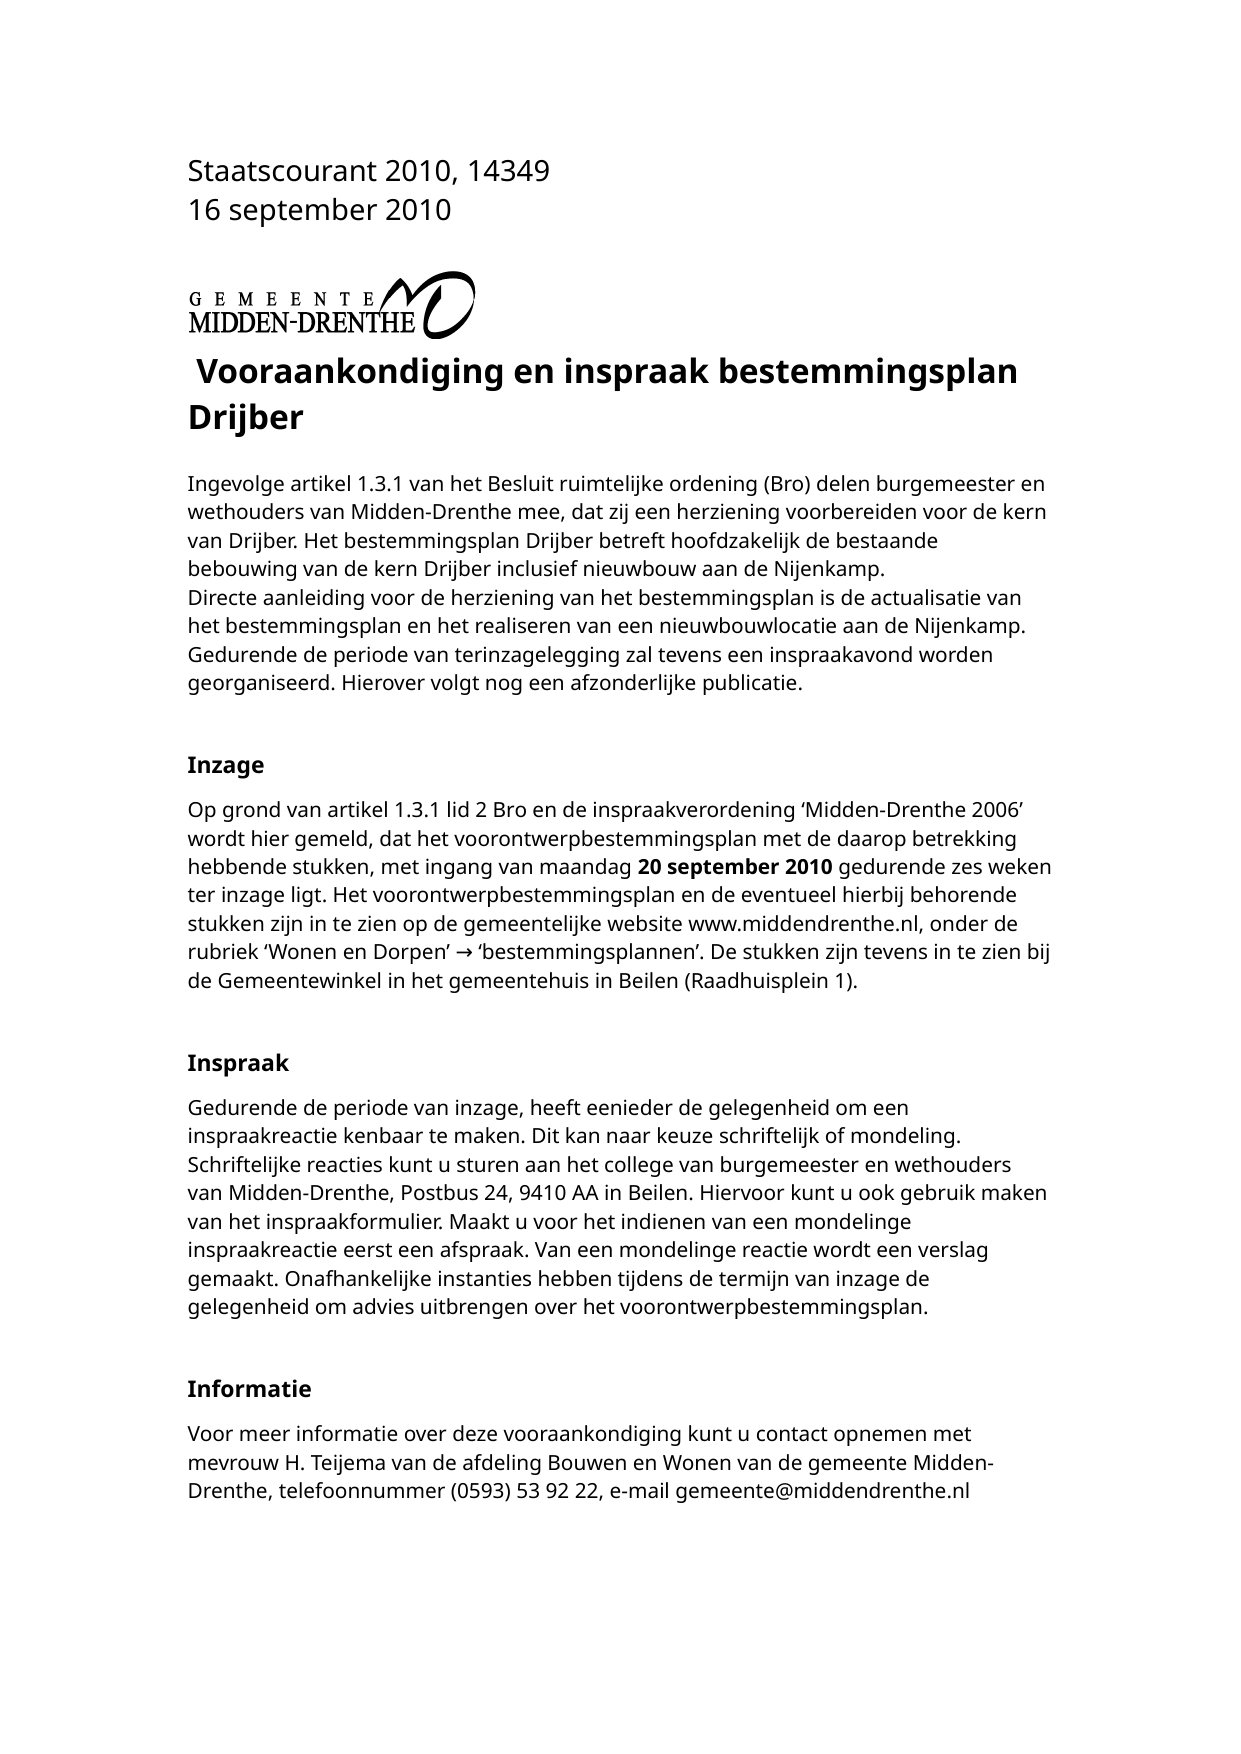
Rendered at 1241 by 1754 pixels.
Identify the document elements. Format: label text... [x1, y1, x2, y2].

subtitle Inzage [187, 749, 1053, 780]
text Directe aanleiding voor de herziening van het bestemmingsplan is de actualisatie van het bestemmingsplan en het realiseren van een nieuwbouwlocatie aan de Nijenkamp. Gedurende de periode van terinzagelegging zal tevens een inspraakavond worden georganiseerd. Hierover volgt nog een afzonderlijke publicatie. [187, 583, 1053, 697]
text Op grond van artikel 1.3.1 lid 2 Bro en de inspraakverordening ‘Midden-Drenthe 2006’ wordt hier gemeld, dat het voorontwerpbestemmingsplan met de daarop betrekking hebbende stukken, met ingang van maandag 20 september 2010 gedurende zes weken ter inzage ligt. Het voorontwerpbestemmingsplan en de eventueel hierbij behorende stukken zijn in te zien op de gemeentelijke website www.middendrenthe.nl, onder de rubriek ‘Wonen en Dorpen’ → ‘bestemmingsplannen’. De stukken zijn tevens in te zien bij de Gemeentewinkel in het gemeentehuis in Beilen (Raadhuisplein 1). [187, 795, 1053, 994]
text Voor meer informatie over deze vooraankondiging kunt u contact opnemen met mevrouw H. Teijema van de afdeling Bouwen en Wonen van de gemeente Midden-Drenthe, telefoonnummer (0593) 53 92 22, e-mail gemeente@middendrenthe.nl [187, 1419, 1053, 1505]
text 16 september 2010 [187, 190, 1053, 229]
text Staatscourant 2010, 14349 [187, 150, 1053, 190]
subtitle Inspraak [187, 1047, 1053, 1078]
subtitle Vooraankondiging en inspraak bestemmingsplan Drijber [187, 271, 1053, 439]
picture [187, 258, 490, 348]
text Ingevolge artikel 1.3.1 van het Besluit ruimtelijke ordening (Bro) delen burgemeester en wethouders van Midden-Drenthe mee, dat zij een herziening voorbereiden voor de kern van Drijber. Het bestemmingsplan Drijber betreft hoofdzakelijk de bestaande bebouwing van de kern Drijber inclusief nieuwbouw aan de Nijenkamp. [187, 469, 1053, 583]
subtitle Informatie [187, 1373, 1053, 1404]
text Gedurende de periode van inzage, heeft eenieder de gelegenheid om een inspraakreactie kenbaar te maken. Dit kan naar keuze schriftelijk of mondeling. Schriftelijke reacties kunt u sturen aan het college van burgemeester en wethouders van Midden-Drenthe, Postbus 24, 9410 AA in Beilen. Hiervoor kunt u ook gebruik maken van het inspraakformulier. Maakt u voor het indienen van een mondelinge inspraakreactie eerst een afspraak. Van een mondelinge reactie wordt een verslag gemaakt. Onafhankelijke instanties hebben tijdens de termijn van inzage de gelegenheid om advies uitbrengen over het voorontwerpbestemmingsplan. [187, 1093, 1053, 1321]
